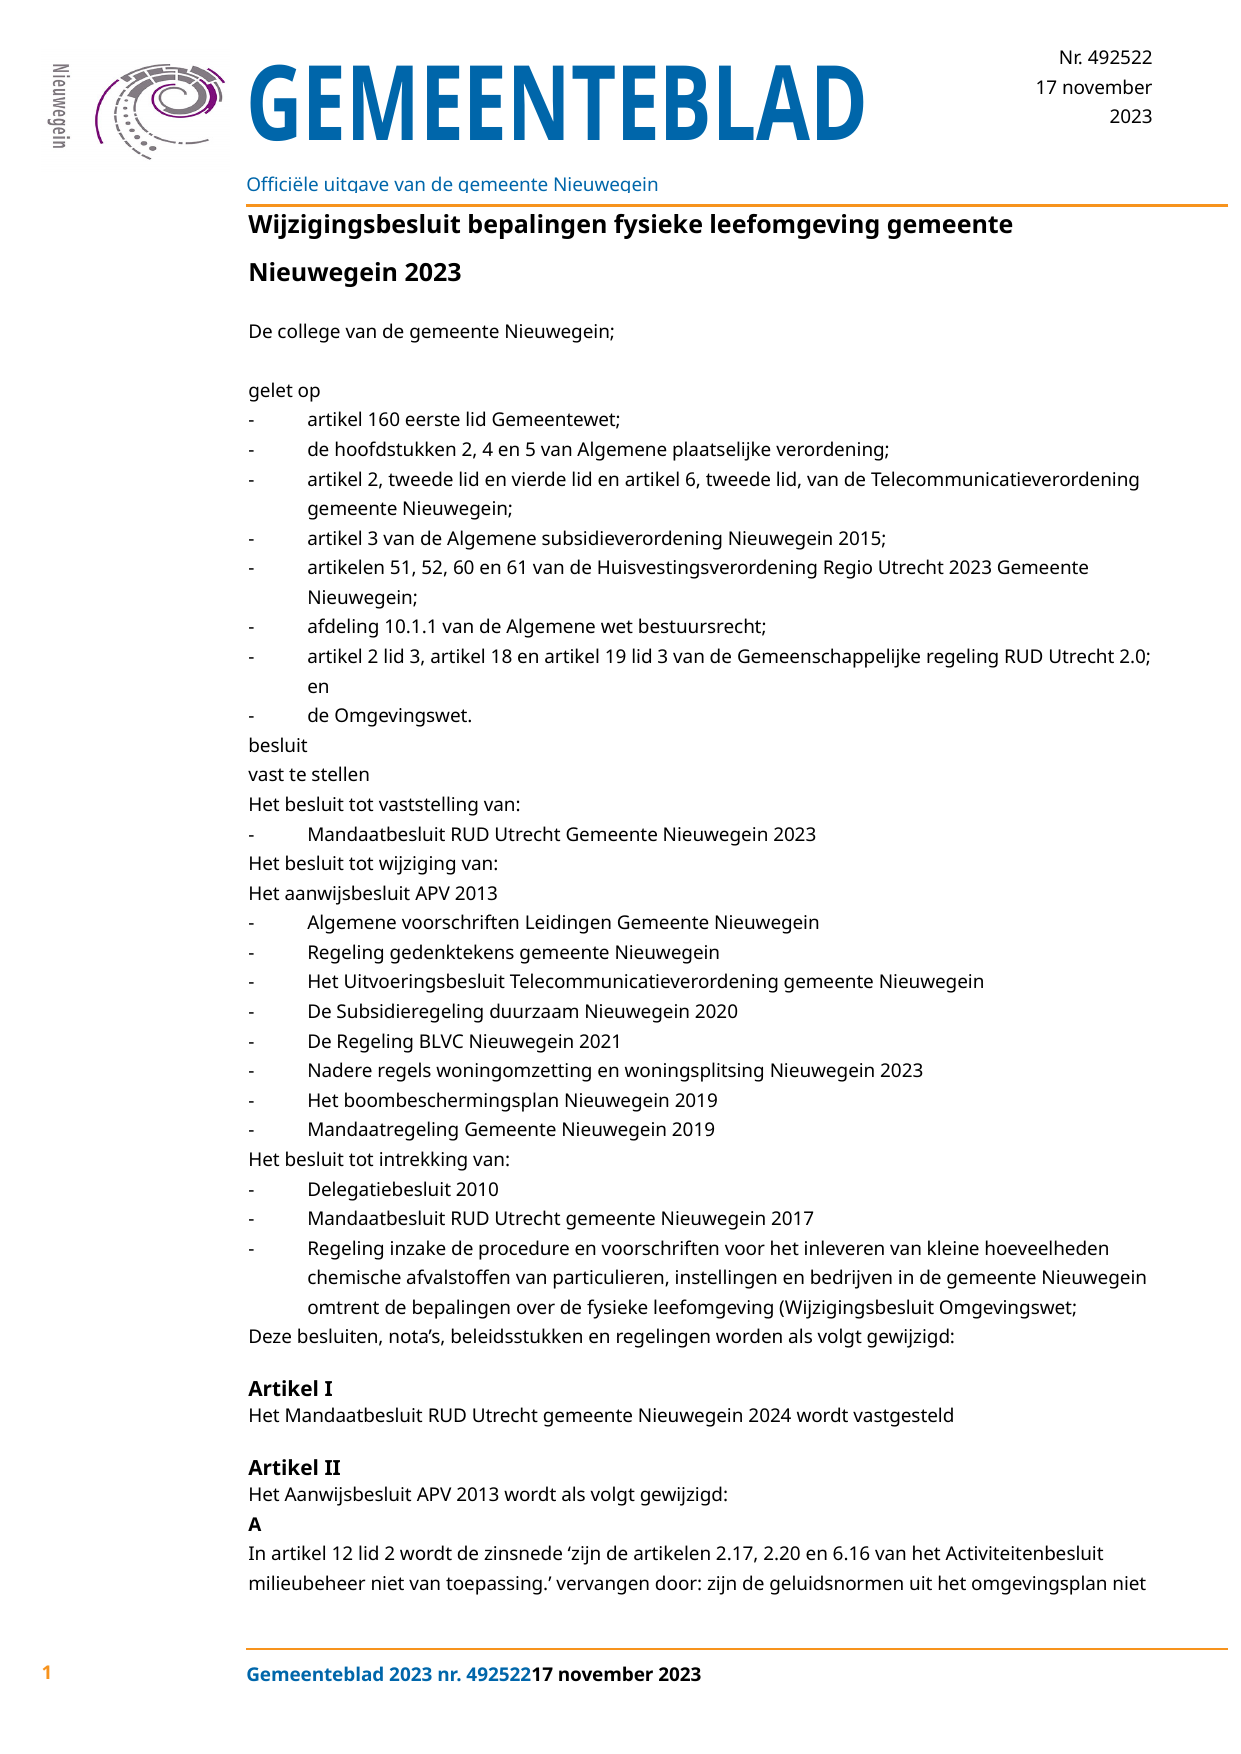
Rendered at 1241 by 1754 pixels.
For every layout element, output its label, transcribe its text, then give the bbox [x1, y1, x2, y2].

list Mandaatregeling Gemeente Nieuwegein 2019 [248, 1117, 1152, 1142]
list Regeling gedenktekens gemeente Nieuwegein [248, 939, 1152, 965]
text Wijzigingsbesluit bepalingen fysieke leefomgeving gemeente Nieuwegein 2023 [248, 207, 1152, 288]
list afdeling 10.1.1 van de Algemene wet bestuursrecht; [248, 614, 1152, 639]
text besluit [248, 732, 1152, 758]
text A [248, 1511, 1152, 1537]
list Het Uitvoeringsbesluit Telecommunicatieverordening gemeente Nieuwegein [248, 969, 1152, 994]
text Deze besluiten, nota’s, beleidsstukken en regelingen worden als volgt gewijzigd: [248, 1324, 1152, 1349]
list artikel 2, tweede lid en vierde lid en artikel 6, tweede lid, van de Telecommunicatieverordening gemeente Nieuwegein; [248, 466, 1152, 521]
list Delegatiebesluit 2010 [248, 1176, 1152, 1202]
text De college van de gemeente Nieuwegein; [248, 318, 1152, 344]
list Mandaatbesluit RUD Utrecht gemeente Nieuwegein 2017 [248, 1205, 1152, 1231]
list artikel 3 van de Algemene subsidieverordening Nieuwegein 2015; [248, 525, 1152, 551]
text Het besluit tot vaststelling van: [248, 791, 1152, 817]
text Het besluit tot wijziging van: [248, 850, 1152, 876]
text Artikel II [248, 1453, 1152, 1481]
picture [41, 47, 231, 172]
list Mandaatbesluit RUD Utrecht Gemeente Nieuwegein 2023 [248, 821, 1152, 847]
list De Regeling BLVC Nieuwegein 2021 [248, 1028, 1152, 1054]
list Nadere regels woningomzetting en woningsplitsing Nieuwegein 2023 [248, 1057, 1152, 1083]
list de hoofdstukken 2, 4 en 5 van Algemene plaatselijke verordening; [248, 436, 1152, 462]
list artikelen 51, 52, 60 en 61 van de Huisvestingsverordening Regio Utrecht 2023 Gemeente Nieuwegein; [248, 554, 1152, 610]
list Regeling inzake de procedure en voorschriften voor het inleveren van kleine hoeveelheden chemische afvalstoffen van particulieren, instellingen en bedrijven in de gemeente Nieuwegein omtrent de bepalingen over de fysieke leefomgeving (Wijzigingsbesluit Omgevingswet; [248, 1235, 1152, 1320]
text Het Mandaatbesluit RUD Utrecht gemeente Nieuwegein 2024 wordt vastgesteld [248, 1403, 1152, 1428]
text In artikel 12 lid 2 wordt de zinsnede ‘zijn de artikelen 2.17, 2.20 en 6.16 van het Activiteitenbesluit milieubeheer niet van toepassing.’ vervangen door: zijn de geluidsnormen uit het omgevingsplan niet [248, 1541, 1152, 1596]
text Het besluit tot intrekking van: [248, 1146, 1152, 1172]
text gelet op [248, 377, 1152, 403]
text Het aanwijsbesluit APV 2013 [248, 880, 1152, 906]
list de Omgevingswet. [248, 702, 1152, 728]
list De Subsidieregeling duurzaam Nieuwegein 2020 [248, 998, 1152, 1024]
text Artikel I [248, 1374, 1152, 1403]
list Algemene voorschriften Leidingen Gemeente Nieuwegein [248, 909, 1152, 935]
list artikel 160 eerste lid Gemeentewet; [248, 407, 1152, 432]
list artikel 2 lid 3, artikel 18 en artikel 19 lid 3 van de Gemeenschappelijke regeling RUD Utrecht 2.0; en [248, 643, 1152, 699]
text Het Aanwijsbesluit APV 2013 wordt als volgt gewijzigd: [248, 1481, 1152, 1507]
list Het boombeschermingsplan Nieuwegein 2019 [248, 1087, 1152, 1113]
text vast te stellen [248, 762, 1152, 787]
